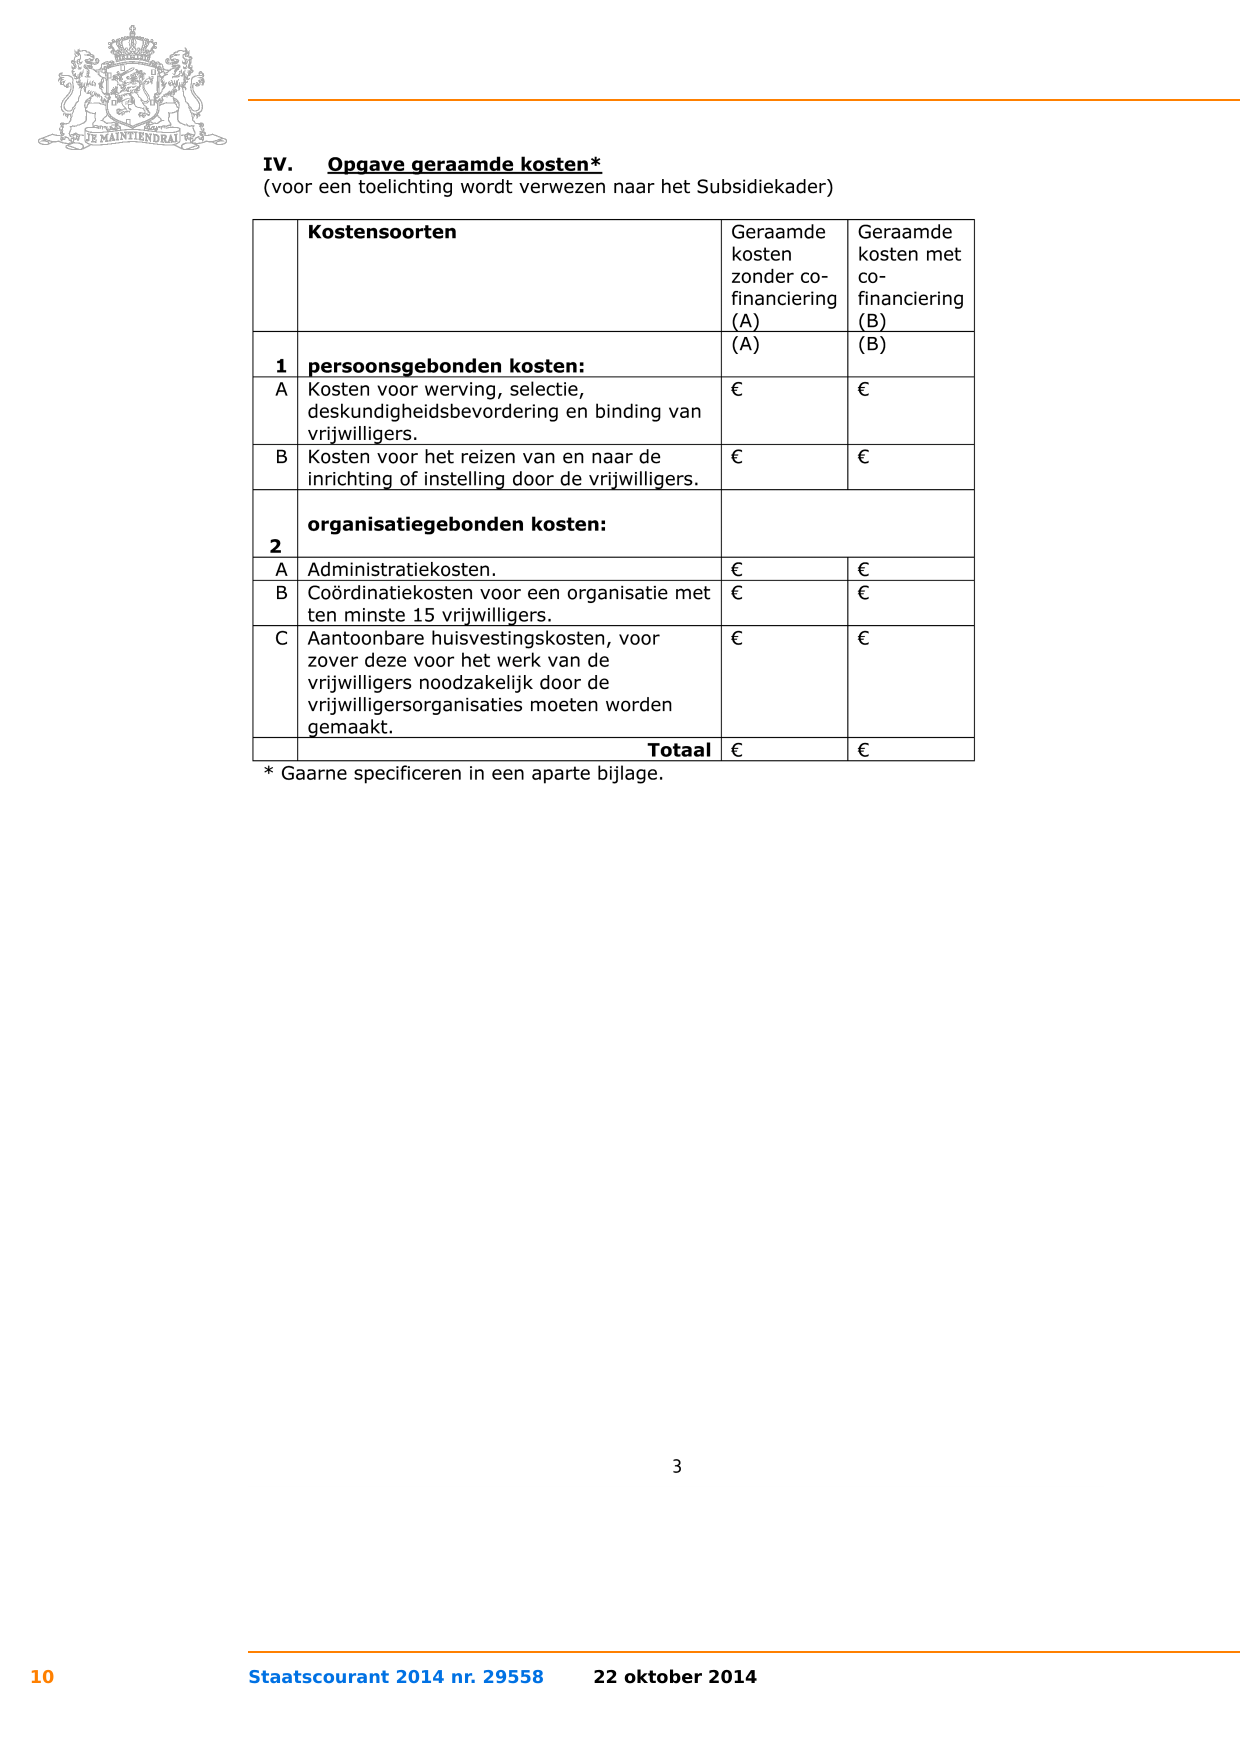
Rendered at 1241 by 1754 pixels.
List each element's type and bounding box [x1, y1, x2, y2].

picture [248, 151, 1105, 1487]
picture [38, 25, 227, 150]
